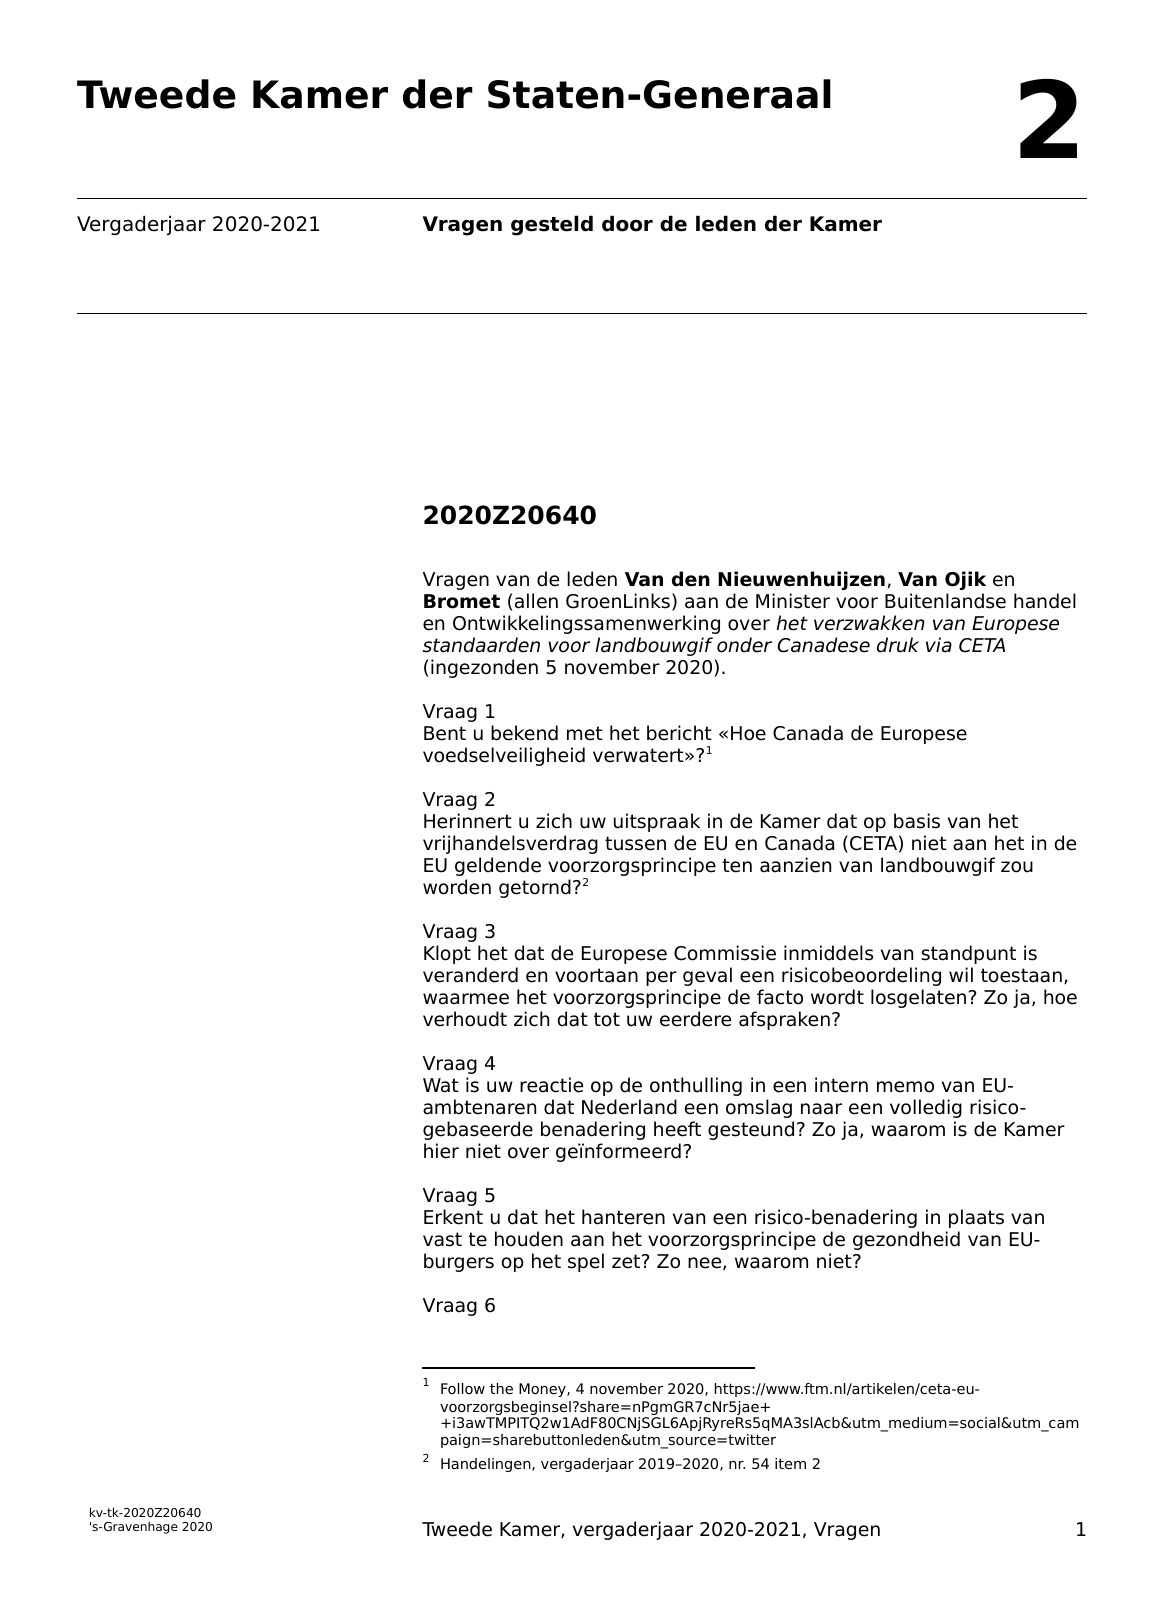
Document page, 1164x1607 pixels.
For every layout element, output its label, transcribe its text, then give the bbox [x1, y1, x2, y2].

table_header Tweede Kamer der Staten-Generaal [77, 59, 886, 198]
text 2020Z20640 [422, 501, 1087, 531]
text 's-Gravenhage 2020 [88, 1520, 323, 1534]
text Vraag 3 [422, 921, 1087, 943]
text Vraag 2 [422, 789, 1087, 811]
table_cell Vragen gesteld door de leden der Kamer [422, 199, 1087, 313]
text Erkent u dat het hanteren van een risico-benadering in plaats van vast te houden aan het voorzorgsprincipe de gezondheid van EU-burgers op het spel zet? Zo nee, waarom niet? [422, 1207, 1087, 1273]
text Bent u bekend met het bericht «Hoe Canada de Europese voedselveiligheid verwatert»? [422, 723, 1087, 767]
table_cell Vergaderjaar 2020-2021 [77, 199, 422, 313]
text Vragen van de leden Van den Nieuwenhuijzen, Van Ojik en Bromet (allen GroenLinks) aan de Minister voor Buitenlandse handel en Ontwikkelingssamenwerking over het verzwakken van Europese standaarden voor landbouwgif onder Canadese druk via CETA (ingezonden 5 november 2020). [422, 569, 1087, 679]
text Follow the Money, 4 november 2020, https://www.ftm.nl/artikelen/ceta-eu-voorzorgsbeginsel?share=nPgmGR7cNr5jae++i3awTMPITQ2w1AdF80CNjSGL6ApjRyreRs5qMA3slAcb&utm_medium=social&utm_campaign=sharebuttonleden&utm_source=twitter [422, 1377, 1087, 1449]
text Herinnert u zich uw uitspraak in de Kamer dat op basis van het vrijhandelsverdrag tussen de EU en Canada (CETA) niet aan het in de EU geldende voorzorgsprincipe ten aanzien van landbouwgif zou worden getornd? [422, 811, 1087, 899]
text Vraag 5 [422, 1185, 1087, 1207]
text kv-tk-2020Z20640 [88, 1506, 323, 1520]
text Klopt het dat de Europese Commissie inmiddels van standpunt is veranderd en voortaan per geval een risicobeoordeling wil toestaan, waarmee het voorzorgsprincipe de facto wordt losgelaten? Zo ja, hoe verhoudt zich dat tot uw eerdere afspraken? [422, 943, 1087, 1031]
table_header 2 [886, 59, 1087, 198]
text Vraag 6 [422, 1295, 1087, 1317]
text Vraag 1 [422, 701, 1087, 723]
text Handelingen, vergaderjaar 2019–2020, nr. 54 item 2 [422, 1452, 1087, 1474]
text Vraag 4 [422, 1053, 1087, 1075]
text Wat is uw reactie op de onthulling in een intern memo van EU-ambtenaren dat Nederland een omslag naar een volledig risico-gebaseerde benadering heeft gesteund? Zo ja, waarom is de Kamer hier niet over geïnformeerd? [422, 1075, 1087, 1163]
